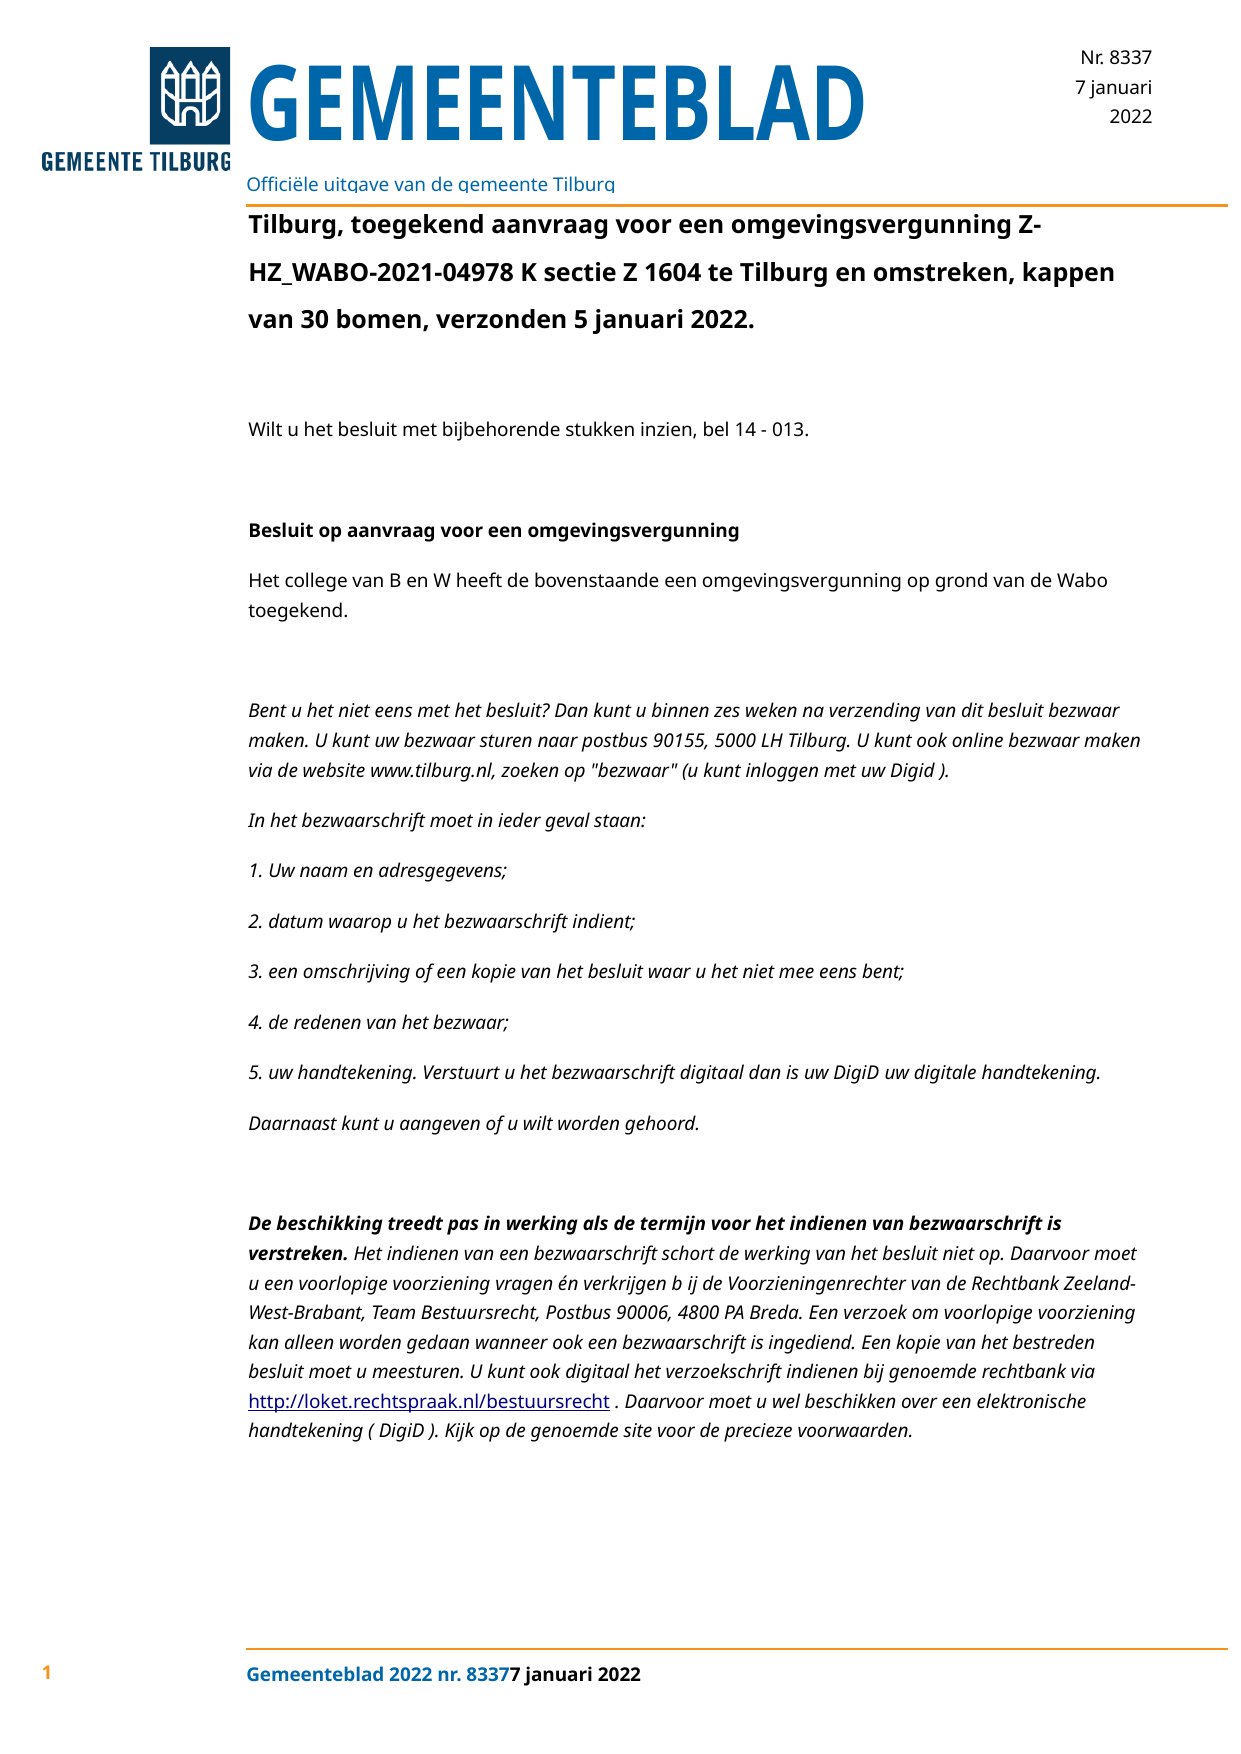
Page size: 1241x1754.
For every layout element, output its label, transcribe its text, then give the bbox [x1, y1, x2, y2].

text 3. een omschrijving of een kopie van het besluit waar u het niet mee eens bent; [248, 958, 1152, 984]
text In het bezwaarschrift moet in ieder geval staan: [248, 807, 1152, 833]
text Wilt u het besluit met bijbehorende stukken inzien, bel 14 - 013. [248, 416, 1152, 442]
text De beschikking treedt pas in werking als de termijn voor het indienen van bezwaarschrift is verstreken. Het indienen van een bezwaarschrift schort de werking van het besluit niet op. Daarvoor moet u een voorlopige voorziening vragen én verkrijgen b ij de Voorzieningenrechter van de Rechtbank Zeeland-West-Brabant, Team Bestuursrecht, Postbus 90006, 4800 PA Breda. Een verzoek om voorlopige voorziening kan alleen worden gedaan wanneer ook een bezwaarschrift is ingediend. Een kopie van het bestreden besluit moet u meesturen. U kunt ook digitaal het verzoekschrift indienen bij genoemde rechtbank via http://loket.rechtspraak.nl/bestuursrecht . Daarvoor moet u wel beschikken over een elektronische handtekening ( DigiD ). Kijk op de genoemde site voor de precieze voorwaarden. [248, 1211, 1152, 1443]
text Tilburg, toegekend aanvraag voor een omgevingsvergunning Z-HZ_WABO-2021-04978 K sectie Z 1604 te Tilburg en omstreken, kappen van 30 bomen, verzonden 5 januari 2022. [248, 207, 1152, 336]
text 5. uw handtekening. Verstuurt u het bezwaarschrift digitaal dan is uw DigiD uw digitale handtekening. [248, 1059, 1152, 1085]
text 4. de redenen van het bezwaar; [248, 1009, 1152, 1034]
text Bent u het niet eens met het besluit? Dan kunt u binnen zes weken na verzending van dit besluit bezwaar maken. U kunt uw bezwaar sturen naar postbus 90155, 5000 LH Tilburg. U kunt ook online bezwaar maken via de website www.tilburg.nl, zoeken op "bezwaar" (u kunt inloggen met uw Digid ). [248, 698, 1152, 782]
text Besluit op aanvraag voor een omgevingsvergunning [248, 517, 1152, 542]
picture [41, 47, 231, 172]
text Daarnaast kunt u aangeven of u wilt worden gehoord. [248, 1110, 1152, 1135]
text 2. datum waarop u het bezwaarschrift indient; [248, 908, 1152, 934]
text 1. Uw naam en adresgegevens; [248, 858, 1152, 883]
text Het college van B en W heeft de bovenstaande een omgevingsvergunning op grond van de Wabo toegekend. [248, 567, 1152, 622]
